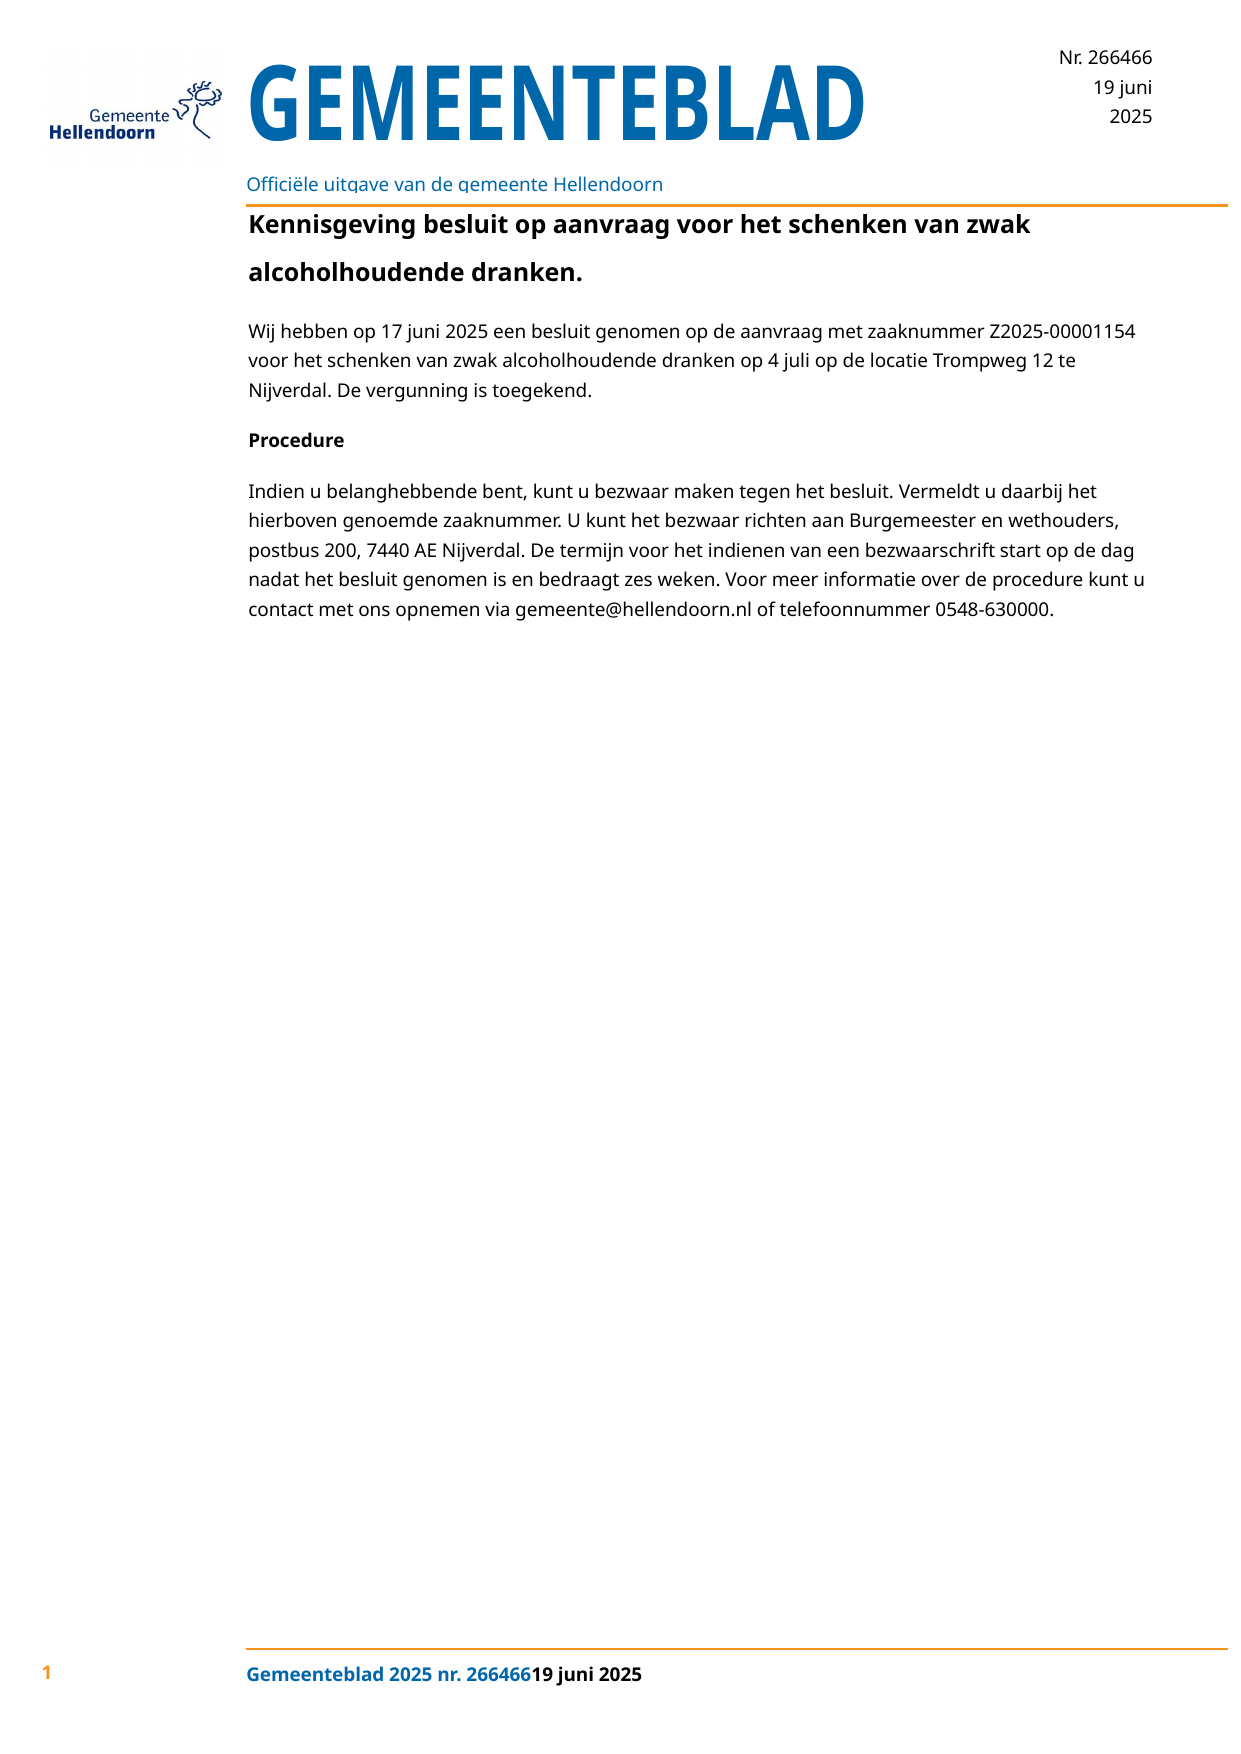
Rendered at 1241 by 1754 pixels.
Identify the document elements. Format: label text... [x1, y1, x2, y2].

text Procedure [248, 427, 1152, 453]
picture [41, 47, 231, 172]
text Kennisgeving besluit op aanvraag voor het schenken van zwak alcoholhoudende dranken. [248, 207, 1152, 288]
text Wij hebben op 17 juni 2025 een besluit genomen op de aanvraag met zaaknummer Z2025-00001154 voor het schenken van zwak alcoholhoudende dranken op 4 juli op de locatie Trompweg 12 te Nijverdal. De vergunning is toegekend. [248, 318, 1152, 403]
text Indien u belanghebbende bent, kunt u bezwaar maken tegen het besluit. Vermeldt u daarbij het hierboven genoemde zaaknummer. U kunt het bezwaar richten aan Burgemeester en wethouders, postbus 200, 7440 AE Nijverdal. De termijn voor het indienen van een bezwaarschrift start op de dag nadat het besluit genomen is en bedraagt zes weken. Voor meer informatie over de procedure kunt u contact met ons opnemen via gemeente@hellendoorn.nl of telefoonnummer 0548-630000. [248, 478, 1152, 622]
